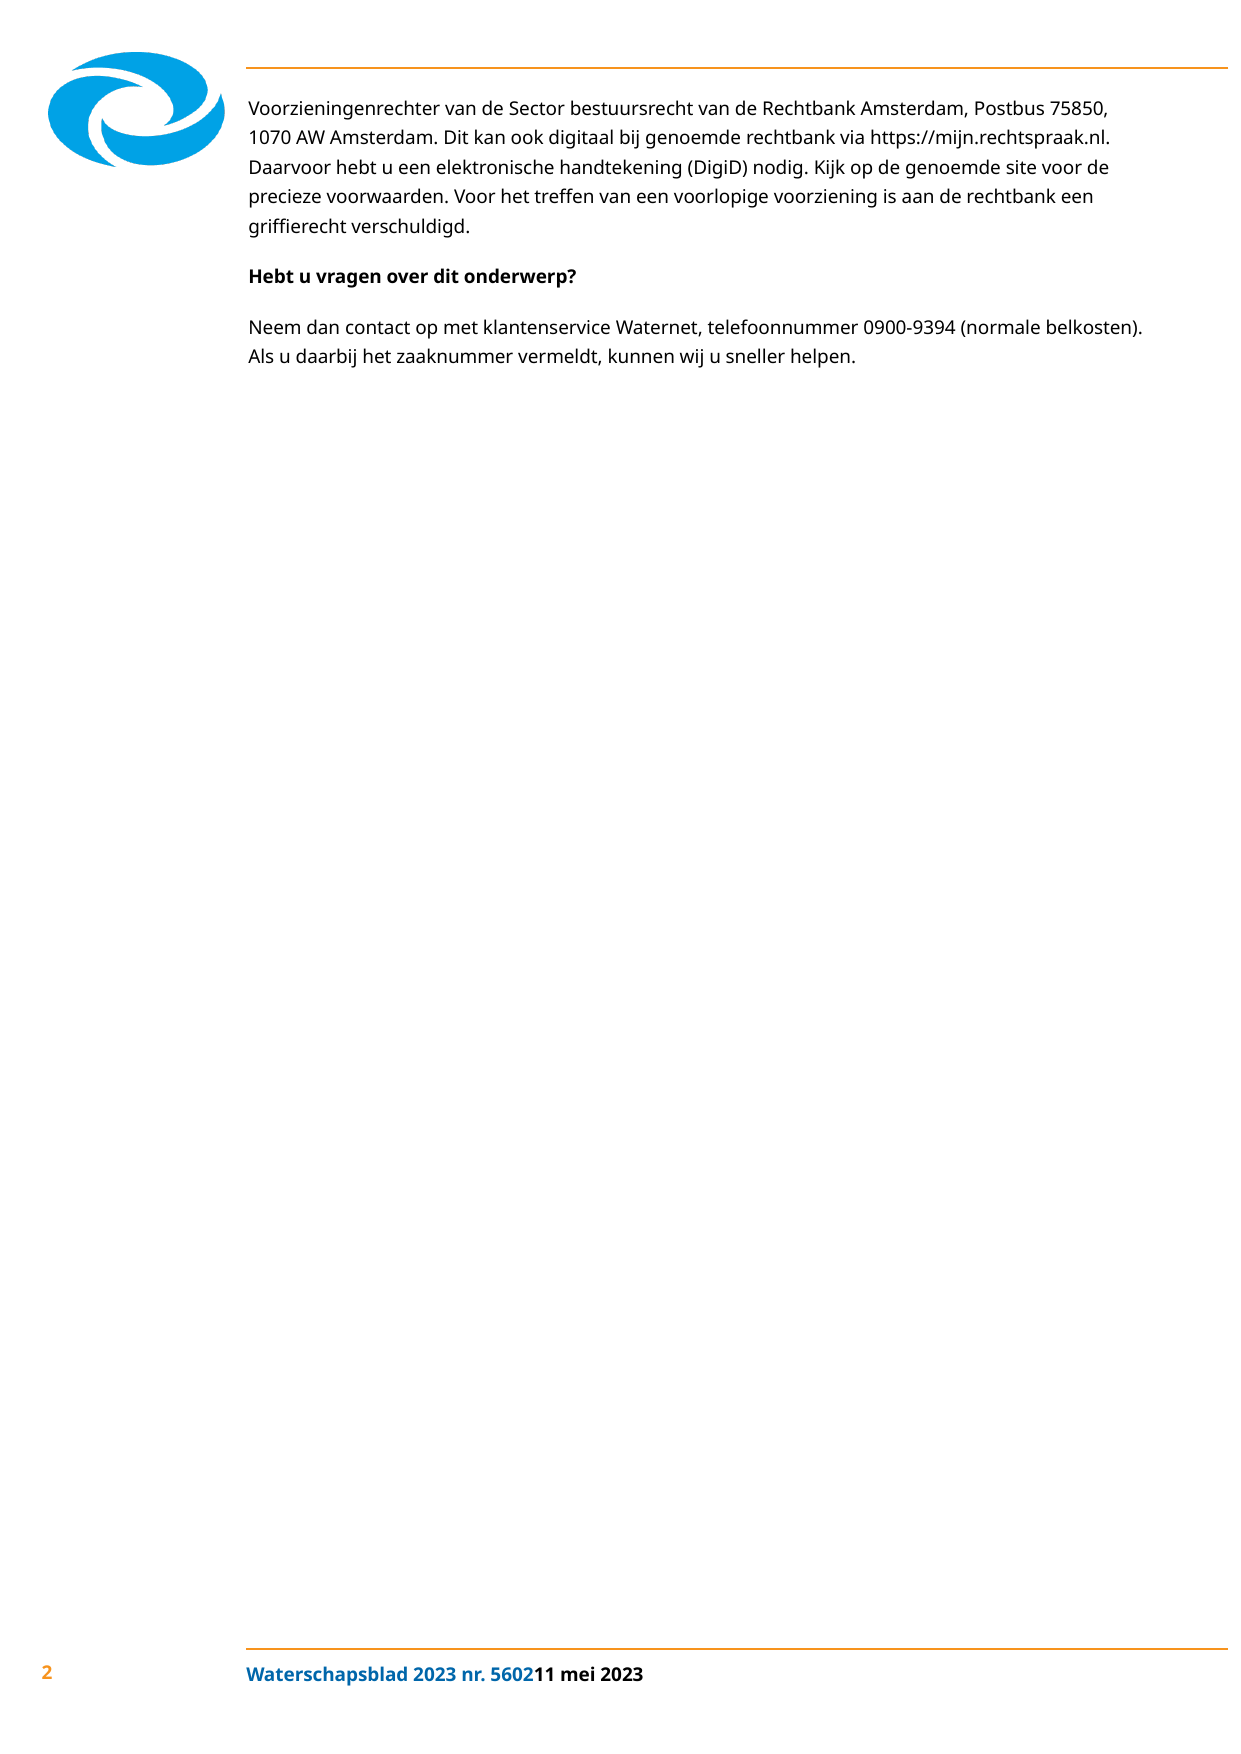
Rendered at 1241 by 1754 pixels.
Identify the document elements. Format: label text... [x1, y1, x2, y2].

text Voorzieningenrechter van de Sector bestuursrecht van de Rechtbank Amsterdam, Postbus 75850, 1070 AW Amsterdam. Dit kan ook digitaal bij genoemde rechtbank via https://mijn.rechtspraak.nl. Daarvoor hebt u een elektronische handtekening (DigiD) nodig. Kijk op de genoemde site voor de precieze voorwaarden. Voor het treffen van een voorlopige voorziening is aan de rechtbank een griffierecht verschuldigd. [248, 95, 1152, 239]
picture [41, 47, 231, 172]
text Neem dan contact op met klantenservice Waternet, telefoonnummer 0900-9394 (normale belkosten). Als u daarbij het zaaknummer vermeldt, kunnen wij u sneller helpen. [248, 314, 1152, 369]
text Hebt u vragen over dit onderwerp? [248, 263, 1152, 289]
